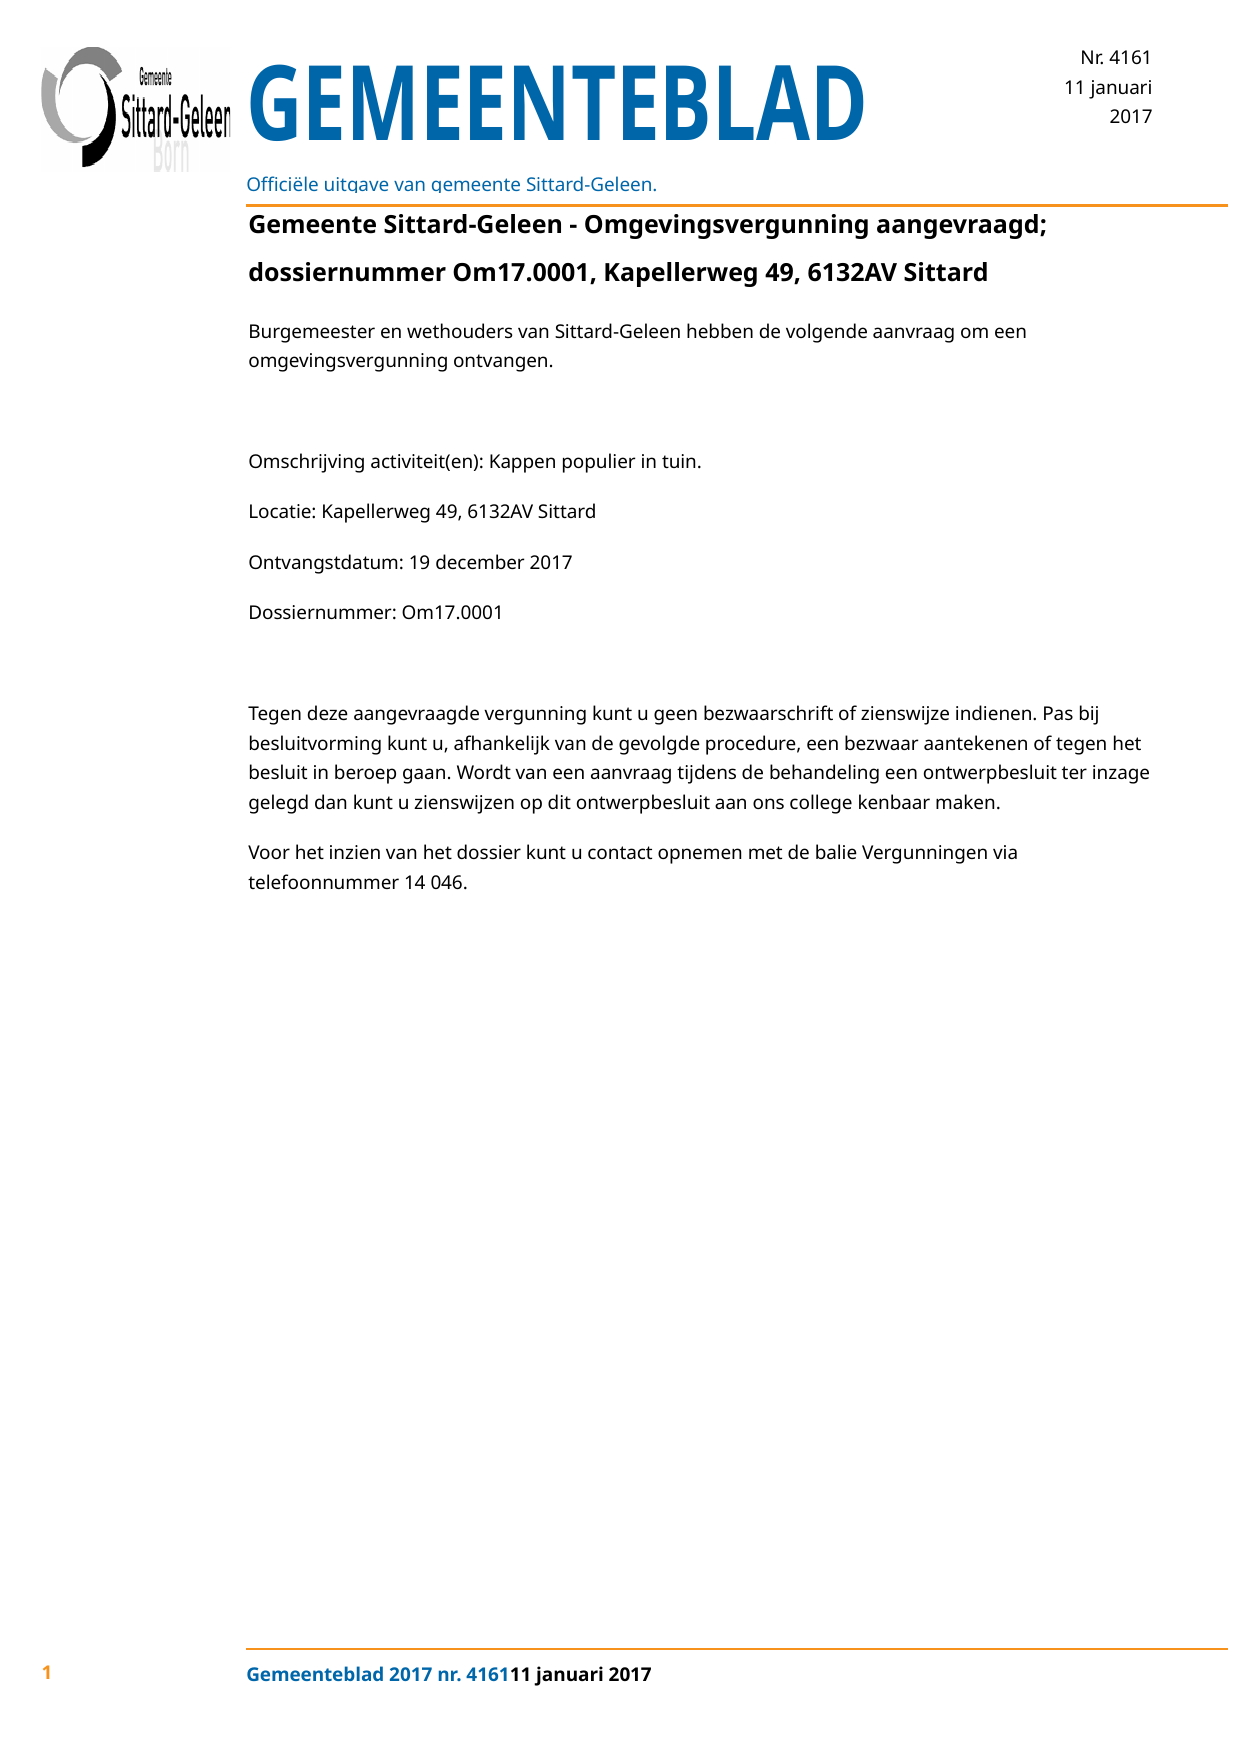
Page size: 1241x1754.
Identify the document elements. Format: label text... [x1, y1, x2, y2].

text Dossiernummer: Om17.0001 [248, 599, 1152, 625]
text Omschrijving activiteit(en): Kappen populier in tuin. [248, 448, 1152, 474]
picture [41, 47, 231, 172]
text Voor het inzien van het dossier kunt u contact opnemen met de balie Vergunningen via telefoonnummer 14 046. [248, 839, 1152, 895]
text Locatie: Kapellerweg 49, 6132AV Sittard [248, 499, 1152, 524]
text Ontvangstdatum: 19 december 2017 [248, 549, 1152, 575]
text Burgemeester en wethouders van Sittard-Geleen hebben de volgende aanvraag om een omgevingsvergunning ontvangen. [248, 318, 1152, 373]
text Tegen deze aangevraagde vergunning kunt u geen bezwaarschrift of zienswijze indienen. Pas bij besluitvorming kunt u, afhankelijk van de gevolgde procedure, een bezwaar aantekenen of tegen het besluit in beroep gaan. Wordt van een aanvraag tijdens de behandeling een ontwerpbesluit ter inzage gelegd dan kunt u zienswijzen op dit ontwerpbesluit aan ons college kenbaar maken. [248, 700, 1152, 815]
text Gemeente Sittard-Geleen - Omgevingsvergunning aangevraagd; dossiernummer Om17.0001, Kapellerweg 49, 6132AV Sittard [248, 207, 1152, 288]
